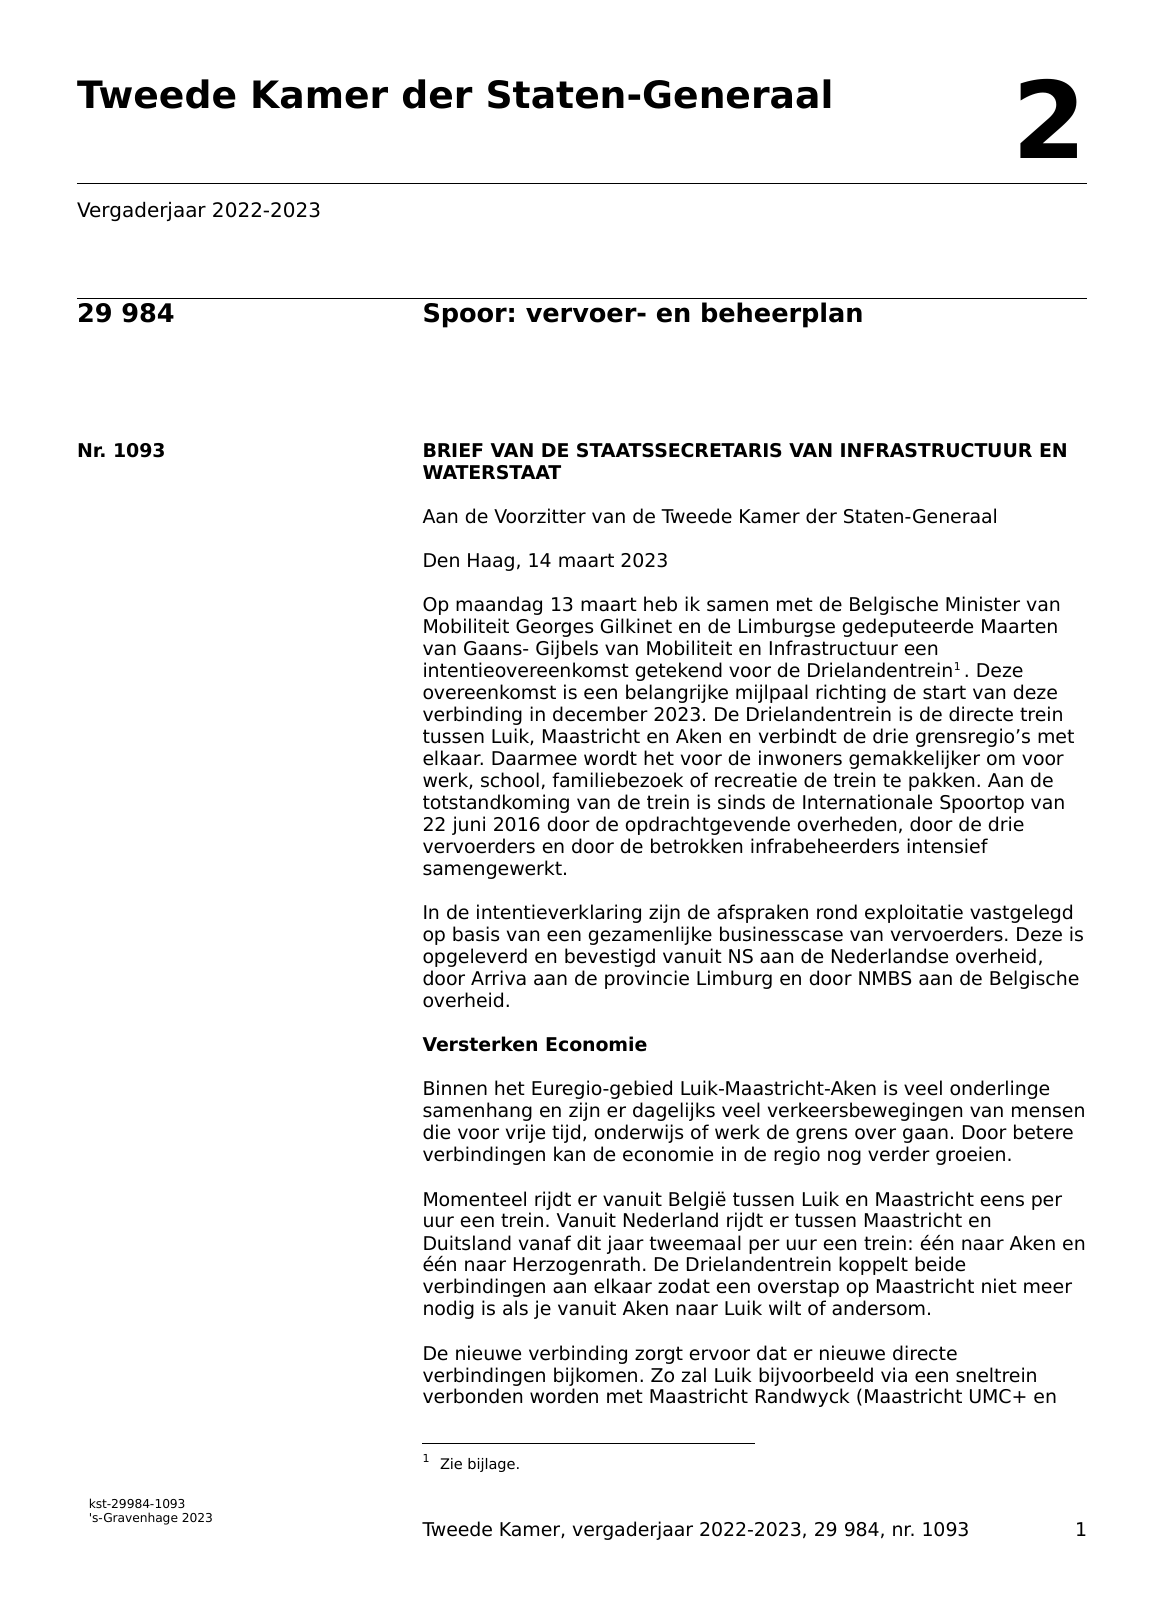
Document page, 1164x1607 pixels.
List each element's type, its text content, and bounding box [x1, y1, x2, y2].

text Momenteel rijdt er vanuit België tussen Luik en Maastricht eens per uur een trein. Vanuit Nederland rijdt er tussen Maastricht en Duitsland vanaf dit jaar tweemaal per uur een trein: één naar Aken en één naar Herzogenrath. De Drielandentrein koppelt beide verbindingen aan elkaar zodat een overstap op Maastricht niet meer nodig is als je vanuit Aken naar Luik wilt of andersom. [422, 1188, 1087, 1320]
table_header Tweede Kamer der Staten-Generaal [77, 59, 886, 183]
text kst-29984-1093 [88, 1497, 323, 1511]
subtitle 29 984 Spoor: vervoer- en beheerplan [77, 299, 1087, 329]
text Op maandag 13 maart heb ik samen met de Belgische Minister van Mobiliteit Georges Gilkinet en de Limburgse gedeputeerde Maarten van Gaans- Gijbels van Mobiliteit en Infrastructuur een intentieovereenkomst getekend voor de Drielandentrein. Deze overeenkomst is een belangrijke mijlpaal richting de start van deze verbinding in december 2023. De Drielandentrein is de directe trein tussen Luik, Maastricht en Aken en verbindt de drie grensregio’s met elkaar. Daarmee wordt het voor de inwoners gemakkelijker om voor werk, school, familiebezoek of recreatie de trein te pakken. Aan de totstandkoming van de trein is sinds de Internationale Spoortop van 22 juni 2016 door de opdrachtgevende overheden, door de drie vervoerders en door de betrokken infrabeheerders intensief samengewerkt. [422, 594, 1087, 880]
text Binnen het Euregio-gebied Luik-Maastricht-Aken is veel onderlinge samenhang en zijn er dagelijks veel verkeersbewegingen van mensen die voor vrije tijd, onderwijs of werk de grens over gaan. Door betere verbindingen kan de economie in de regio nog verder groeien. [422, 1078, 1087, 1166]
text 's-Gravenhage 2023 [88, 1511, 323, 1525]
subtitle Versterken Economie [422, 1034, 1087, 1056]
text Zie bijlage. [422, 1452, 1087, 1474]
text De nieuwe verbinding zorgt ervoor dat er nieuwe directe verbindingen bijkomen. Zo zal Luik bijvoorbeeld via een sneltrein verbonden worden met Maastricht Randwyck (Maastricht UMC+ en [422, 1342, 1087, 1408]
table_header 2 [886, 59, 1087, 183]
text Den Haag, 14 maart 2023 [422, 550, 1087, 572]
subtitle Nr. 1093 BRIEF VAN DE STAATSSECRETARIS VAN INFRASTRUCTUUR EN WATERSTAAT [77, 440, 1087, 484]
text In de intentieverklaring zijn de afspraken rond exploitatie vastgelegd op basis van een gezamenlijke businesscase van vervoerders. Deze is opgeleverd en bevestigd vanuit NS aan de Nederlandse overheid, door Arriva aan de provincie Limburg en door NMBS aan de Belgische overheid. [422, 902, 1087, 1012]
table_cell Vergaderjaar 2022-2023 [77, 184, 1087, 298]
text Aan de Voorzitter van de Tweede Kamer der Staten-Generaal [422, 506, 1087, 528]
